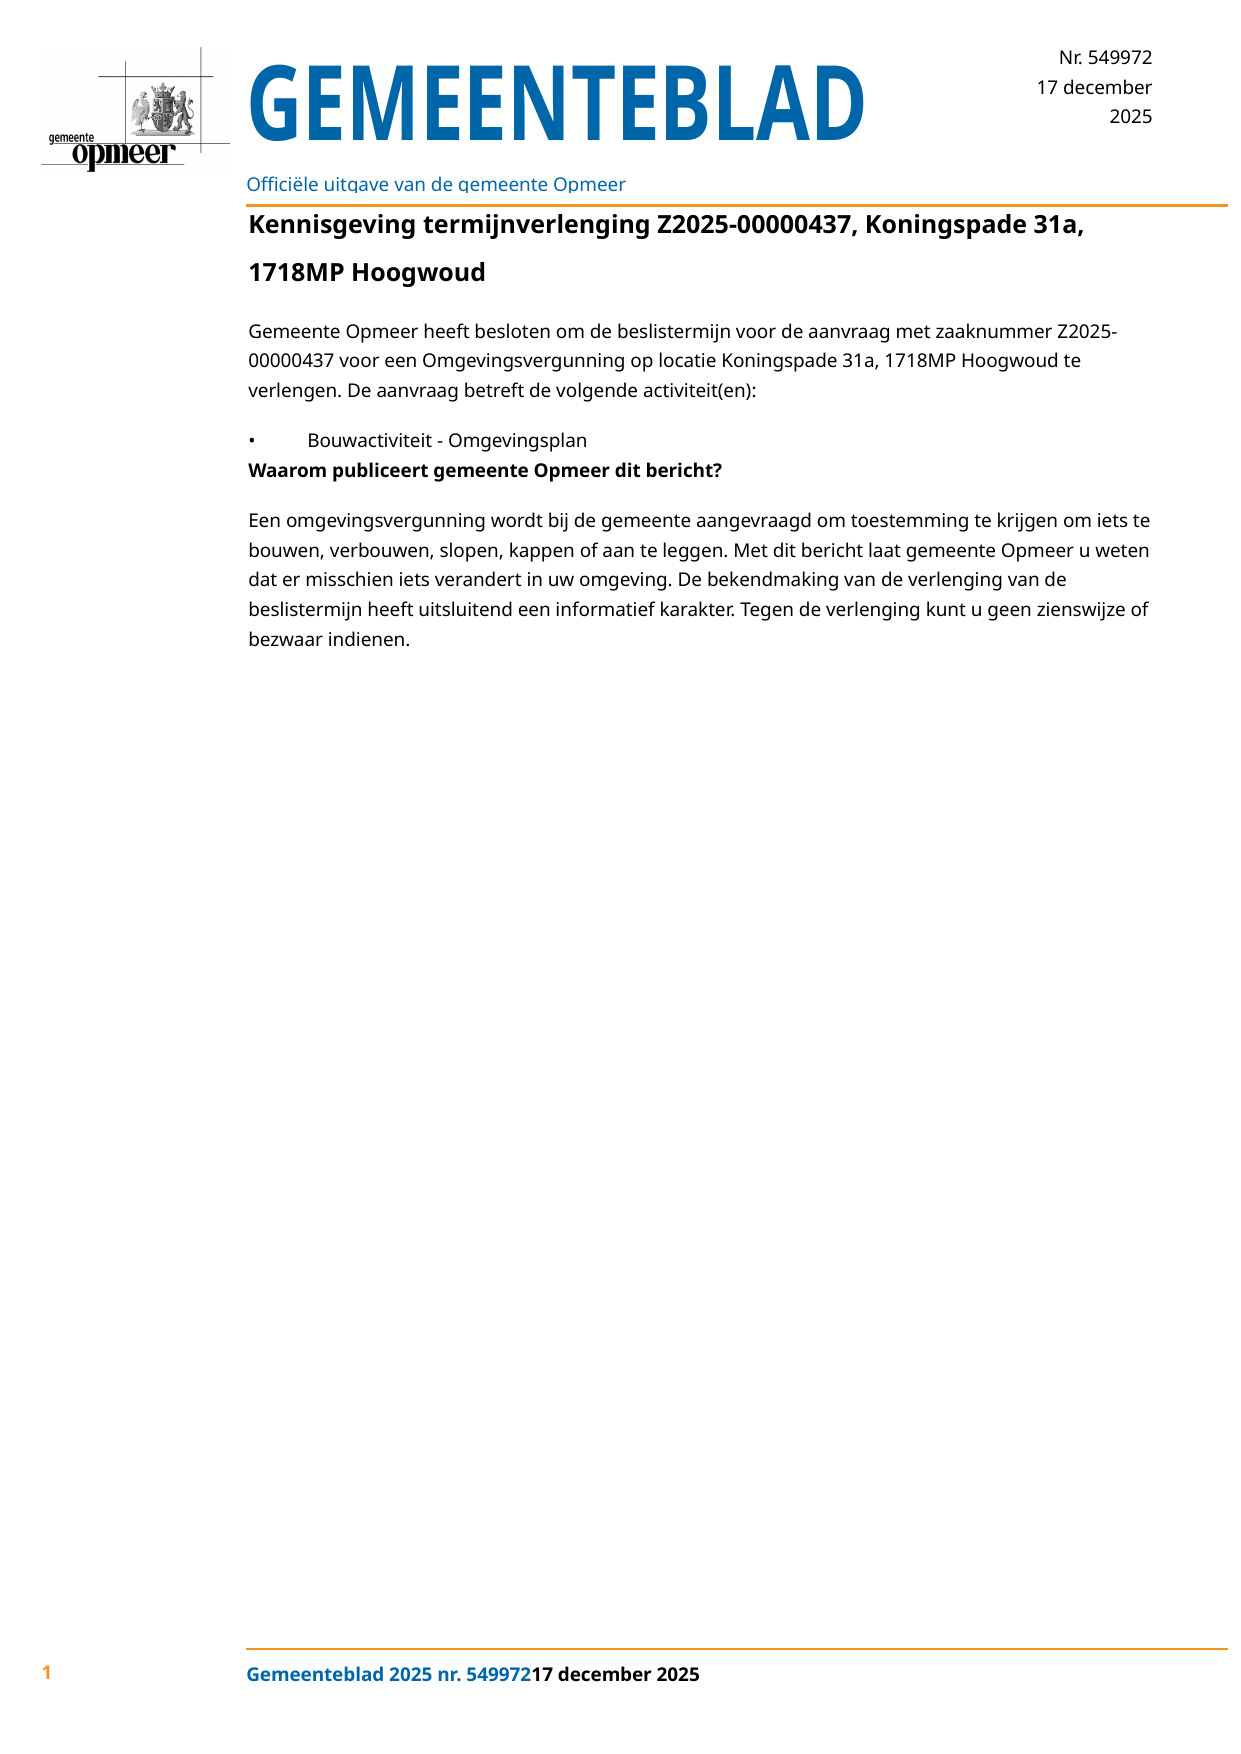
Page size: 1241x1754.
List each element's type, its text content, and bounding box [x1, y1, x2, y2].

list Bouwactiviteit - Omgevingsplan [248, 427, 1152, 453]
text Waarom publiceert gemeente Opmeer dit bericht? [248, 457, 1152, 483]
picture [41, 47, 231, 172]
text Een omgevingsvergunning wordt bij de gemeente aangevraagd om toestemming te krijgen om iets te bouwen, verbouwen, slopen, kappen of aan te leggen. Met dit bericht laat gemeente Opmeer u weten dat er misschien iets verandert in uw omgeving. De bekendmaking van de verlenging van de beslistermijn heeft uitsluitend een informatief karakter. Tegen de verlenging kunt u geen zienswijze of bezwaar indienen. [248, 507, 1152, 652]
text Kennisgeving termijnverlenging Z2025-00000437, Koningspade 31a, 1718MP Hoogwoud [248, 207, 1152, 288]
text Gemeente Opmeer heeft besloten om de beslistermijn voor de aanvraag met zaaknummer Z2025-00000437 voor een Omgevingsvergunning op locatie Koningspade 31a, 1718MP Hoogwoud te verlengen. De aanvraag betreft de volgende activiteit(en): [248, 318, 1152, 403]
